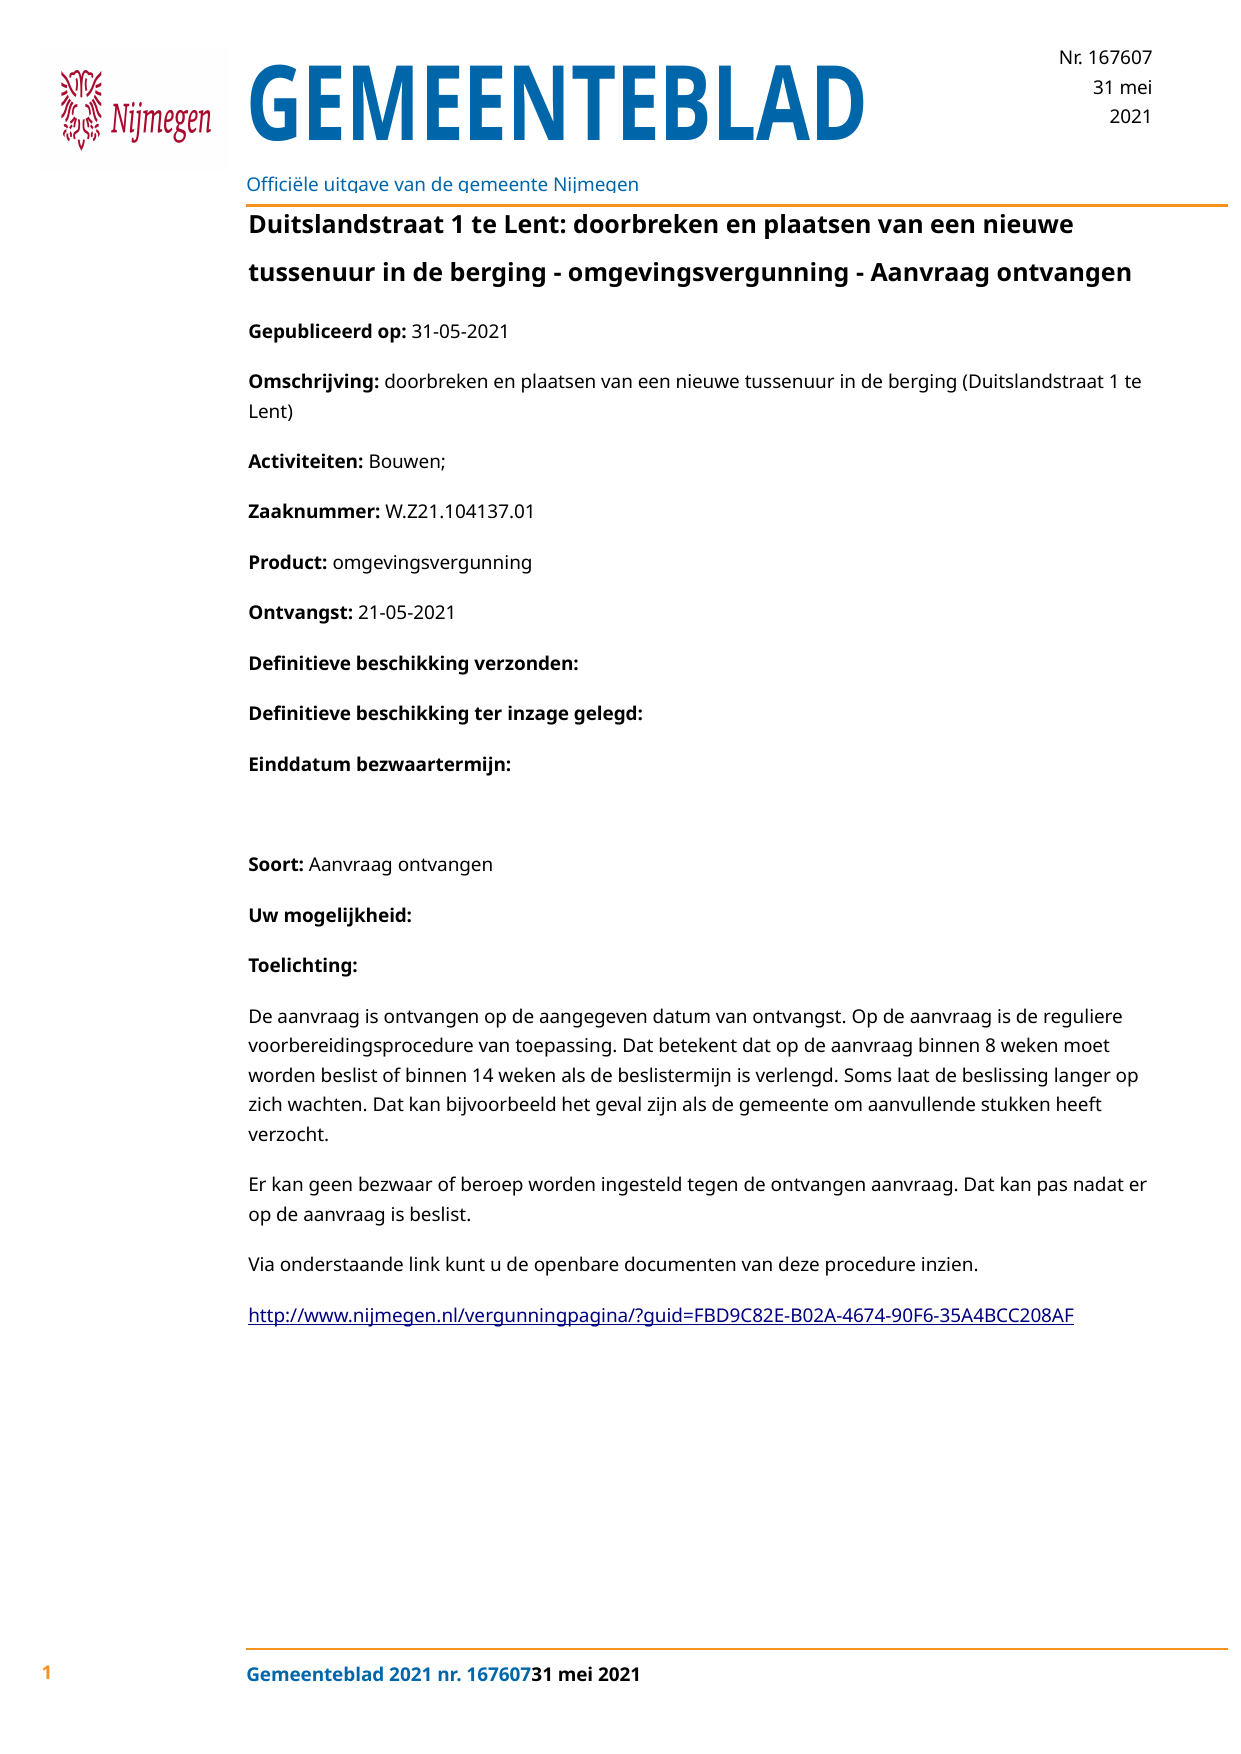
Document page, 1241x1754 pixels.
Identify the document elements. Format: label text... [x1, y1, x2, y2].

text http://www.nijmegen.nl/vergunningpagina/?guid=FBD9C82E-B02A-4674-90F6-35A4BCC208AF [248, 1302, 1152, 1328]
text Activiteiten: Bouwen; [248, 448, 1152, 474]
text Omschrijving: doorbreken en plaatsen van een nieuwe tussenuur in de berging (Duitslandstraat 1 te Lent) [248, 368, 1152, 424]
text Via onderstaande link kunt u de openbare documenten van deze procedure inzien. [248, 1252, 1152, 1277]
text Gepubliceerd op: 31-05-2021 [248, 318, 1152, 344]
text De aanvraag is ontvangen op de aangegeven datum van ontvangst. Op de aanvraag is de reguliere voorbereidingsprocedure van toepassing. Dat betekent dat op de aanvraag binnen 8 weken moet worden beslist of binnen 14 weken als de beslistermijn is verlengd. Soms laat de beslissing langer op zich wachten. Dat kan bijvoorbeeld het geval zijn als de gemeente om aanvullende stukken heeft verzocht. [248, 1003, 1152, 1147]
text Product: omgevingsvergunning [248, 549, 1152, 575]
text Ontvangst: 21-05-2021 [248, 599, 1152, 625]
text Er kan geen bezwaar of beroep worden ingesteld tegen de ontvangen aanvraag. Dat kan pas nadat er op de aanvraag is beslist. [248, 1172, 1152, 1227]
text Definitieve beschikking ter inzage gelegd: [248, 700, 1152, 726]
text Einddatum bezwaartermijn: [248, 751, 1152, 777]
text Zaaknummer: W.Z21.104137.01 [248, 499, 1152, 524]
picture [41, 47, 231, 172]
text Soort: Aanvraag ontvangen [248, 852, 1152, 877]
text Definitieve beschikking verzonden: [248, 650, 1152, 676]
text Toelichting: [248, 952, 1152, 978]
text Duitslandstraat 1 te Lent: doorbreken en plaatsen van een nieuwe tussenuur in de berging - omgevingsvergunning - Aanvraag ontvangen [248, 207, 1152, 288]
text Uw mogelijkheid: [248, 902, 1152, 928]
